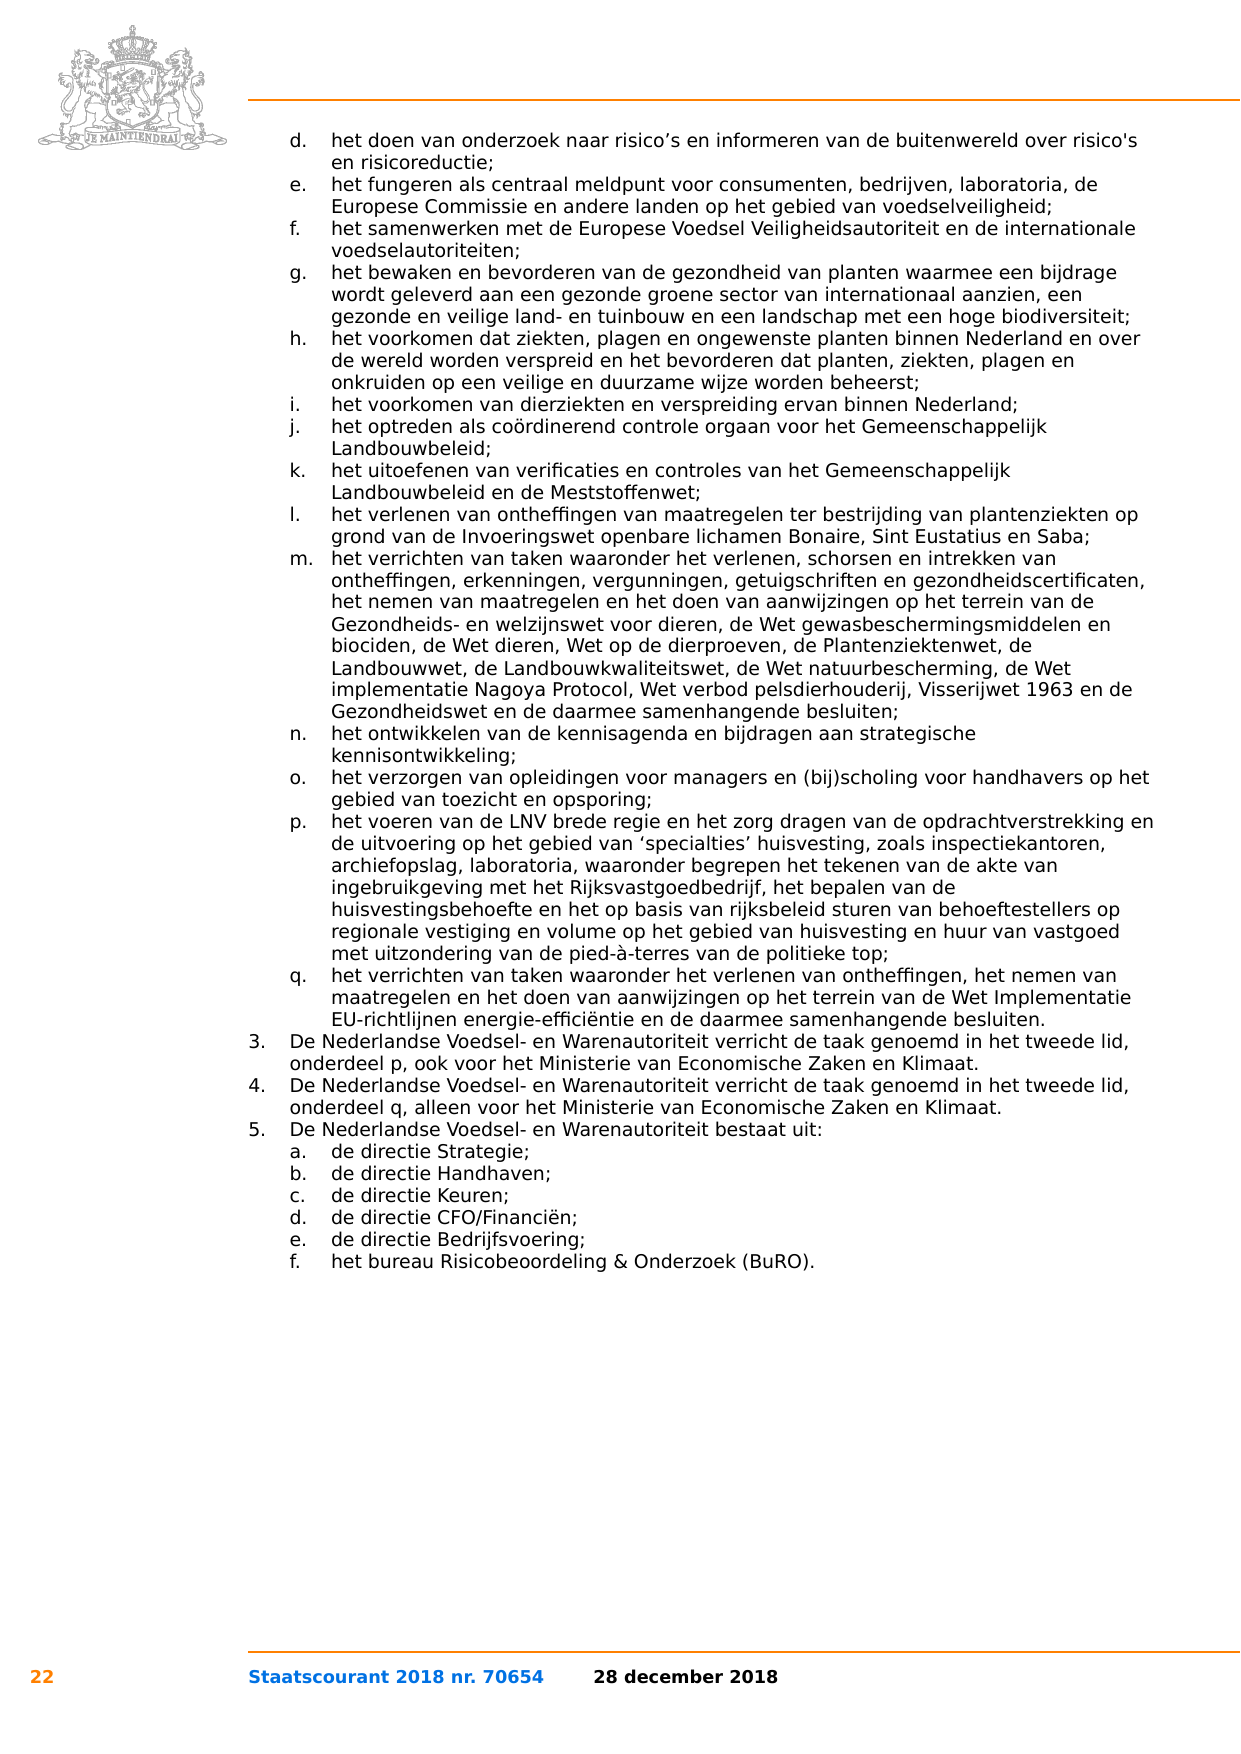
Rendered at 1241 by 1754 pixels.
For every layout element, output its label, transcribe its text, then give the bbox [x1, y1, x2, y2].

text e. het fungeren als centraal meldpunt voor consumenten, bedrijven, laboratoria, de Europese Commissie en andere landen op het gebied van voedselveiligheid; [289, 174, 1163, 218]
text f. het samenwerken met de Europese Voedsel Veiligheidsautoriteit en de internationale voedselautoriteiten; [289, 218, 1163, 262]
text m. het verrichten van taken waaronder het verlenen, schorsen en intrekken van ontheffingen, erkenningen, vergunningen, getuigschriften en gezondheidscertificaten, het nemen van maatregelen en het doen van aanwijzingen op het terrein van de Gezondheids- en welzijnswet voor dieren, de Wet gewasbeschermingsmiddelen en biociden, de Wet dieren, Wet op de dierproeven, de Plantenziektenwet, de Landbouwwet, de Landbouwkwaliteitswet, de Wet natuurbescherming, de Wet implementatie Nagoya Protocol, Wet verbod pelsdierhouderij, Visserijwet 1963 en de Gezondheidswet en de daarmee samenhangende besluiten; [289, 547, 1163, 723]
text g. het bewaken en bevorderen van de gezondheid van planten waarmee een bijdrage wordt geleverd aan een gezonde groene sector van internationaal aanzien, een gezonde en veilige land- en tuinbouw en een landschap met een hoge biodiversiteit; [289, 262, 1163, 328]
picture [38, 25, 227, 150]
text h. het voorkomen dat ziekten, plagen en ongewenste planten binnen Nederland en over de wereld worden verspreid en het bevorderen dat planten, ziekten, plagen en onkruiden op een veilige en duurzame wijze worden beheerst; [289, 328, 1163, 394]
text d. de directie CFO/Financiën; [289, 1207, 1163, 1229]
text q. het verrichten van taken waaronder het verlenen van ontheffingen, het nemen van maatregelen en het doen van aanwijzingen op het terrein van de Wet Implementatie EU-richtlijnen energie-efficiëntie en de daarmee samenhangende besluiten. [289, 965, 1163, 1031]
text e. de directie Bedrijfsvoering; [289, 1229, 1163, 1251]
text 3. De Nederlandse Voedsel- en Warenautoriteit verricht de taak genoemd in het tweede lid, onderdeel p, ook voor het Ministerie van Economische Zaken en Klimaat. [248, 1031, 1163, 1075]
text l. het verlenen van ontheffingen van maatregelen ter bestrijding van plantenziekten op grond van de Invoeringswet openbare lichamen Bonaire, Sint Eustatius en Saba; [289, 503, 1163, 547]
text n. het ontwikkelen van de kennisagenda en bijdragen aan strategische kennisontwikkeling; [289, 723, 1163, 767]
text d. het doen van onderzoek naar risico’s en informeren van de buitenwereld over risico's en risicoreductie; [289, 130, 1163, 174]
text i. het voorkomen van dierziekten en verspreiding ervan binnen Nederland; [289, 394, 1163, 416]
text b. de directie Handhaven; [289, 1163, 1163, 1185]
text o. het verzorgen van opleidingen voor managers en (bij)scholing voor handhavers op het gebied van toezicht en opsporing; [289, 767, 1163, 811]
text p. het voeren van de LNV brede regie en het zorg dragen van de opdrachtverstrekking en de uitvoering op het gebied van ‘specialties’ huisvesting, zoals inspectiekantoren, archiefopslag, laboratoria, waaronder begrepen het tekenen van de akte van ingebruikgeving met het Rijksvastgoedbedrijf, het bepalen van de huisvestingsbehoefte en het op basis van rijksbeleid sturen van behoeftestellers op regionale vestiging en volume op het gebied van huisvesting en huur van vastgoed met uitzondering van de pied-à-terres van de politieke top; [289, 811, 1163, 965]
text 4. De Nederlandse Voedsel- en Warenautoriteit verricht de taak genoemd in het tweede lid, onderdeel q, alleen voor het Ministerie van Economische Zaken en Klimaat. [248, 1075, 1163, 1119]
text 5. De Nederlandse Voedsel- en Warenautoriteit bestaat uit: [248, 1119, 1163, 1141]
text k. het uitoefenen van verificaties en controles van het Gemeenschappelijk Landbouwbeleid en de Meststoffenwet; [289, 459, 1163, 503]
text f. het bureau Risicobeoordeling & Onderzoek (BuRO). [289, 1251, 1163, 1273]
text a. de directie Strategie; [289, 1141, 1163, 1163]
text j. het optreden als coördinerend controle orgaan voor het Gemeenschappelijk Landbouwbeleid; [289, 416, 1163, 459]
text c. de directie Keuren; [289, 1185, 1163, 1207]
